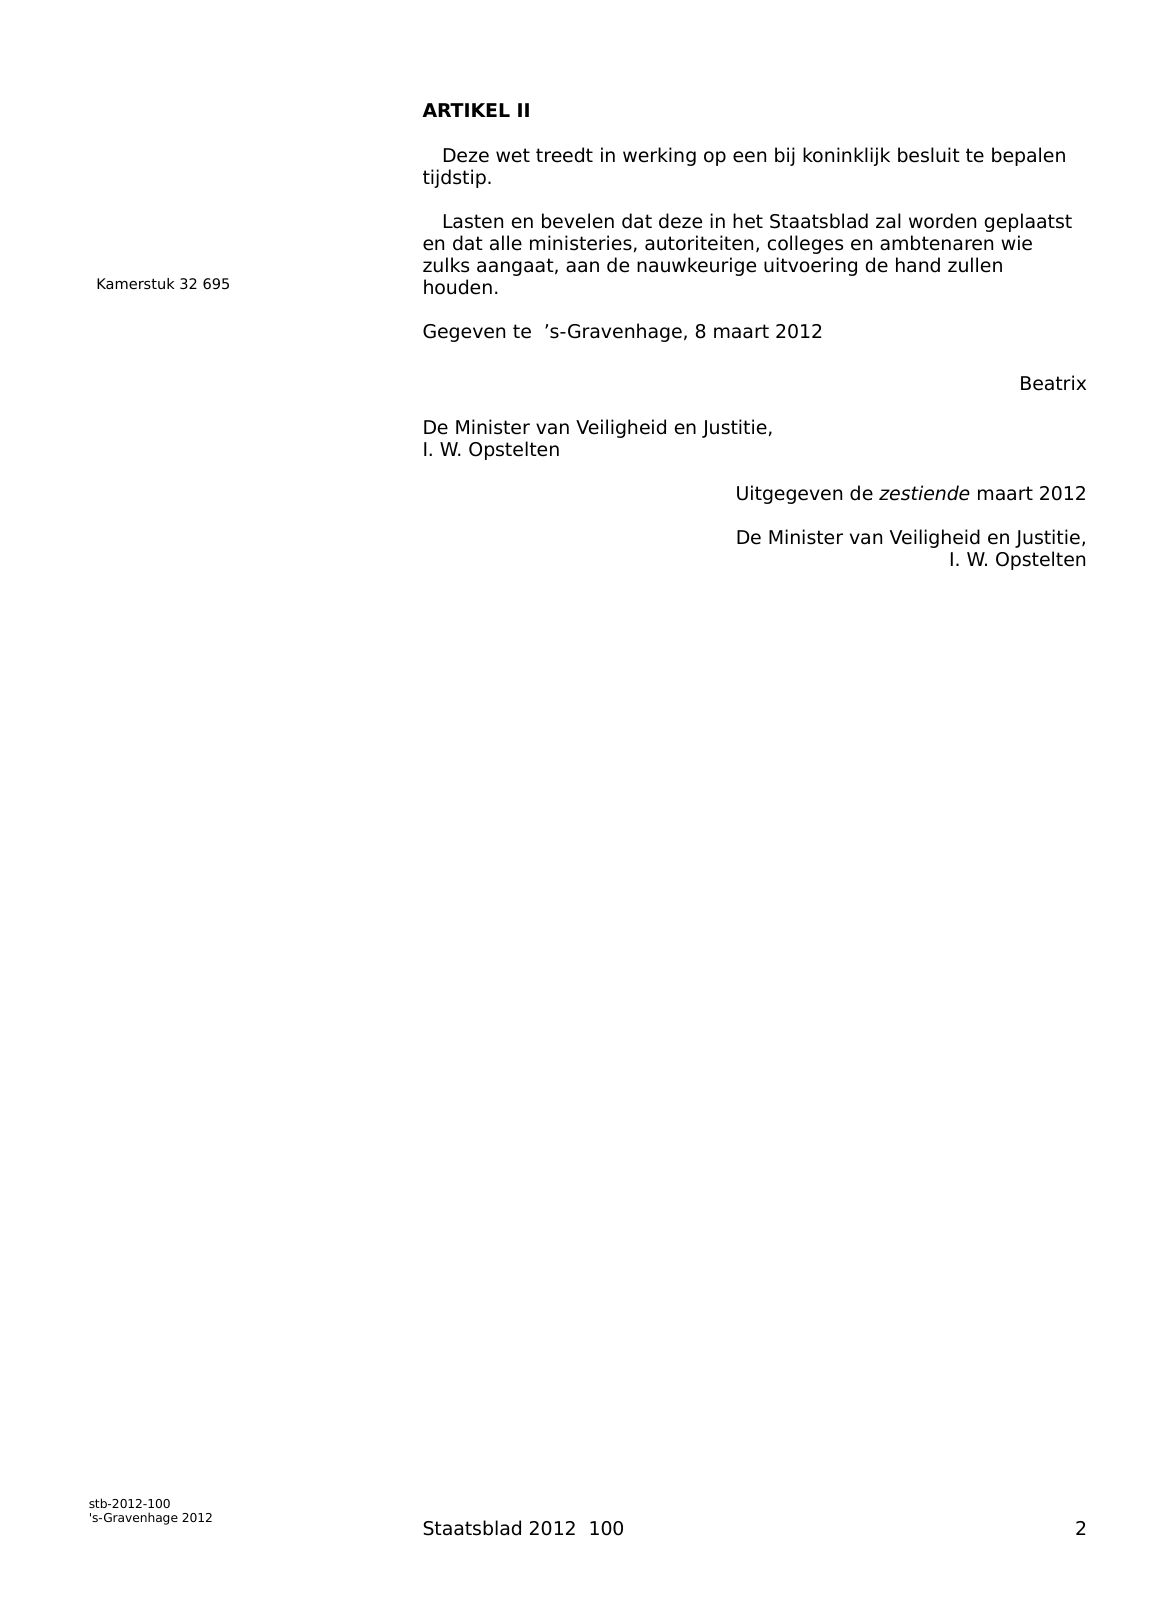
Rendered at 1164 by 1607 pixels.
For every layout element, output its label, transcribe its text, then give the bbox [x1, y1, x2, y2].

text stb-2012-100 [88, 1497, 323, 1511]
text Beatrix [422, 373, 1087, 395]
text Gegeven te ’s-Gravenhage, 8 maart 2012 [422, 321, 1087, 343]
text Deze wet treedt in werking op een bij koninklijk besluit te bepalen tijdstip. [422, 144, 1087, 188]
subtitle ARTIKEL II [422, 100, 1087, 122]
text Kamerstuk 32 695 [77, 276, 396, 293]
text De Minister van Veiligheid en Justitie, I. W. Opstelten [422, 417, 1087, 461]
text Uitgegeven de zestiende maart 2012 [422, 483, 1087, 505]
text Lasten en bevelen dat deze in het Staatsblad zal worden geplaatst en dat alle ministeries, autoriteiten, colleges en ambtenaren wie zulks aangaat, aan de nauwkeurige uitvoering de hand zullen houden. [422, 211, 1087, 299]
text 's-Gravenhage 2012 [88, 1511, 323, 1525]
text De Minister van Veiligheid en Justitie, I. W. Opstelten [422, 527, 1087, 571]
